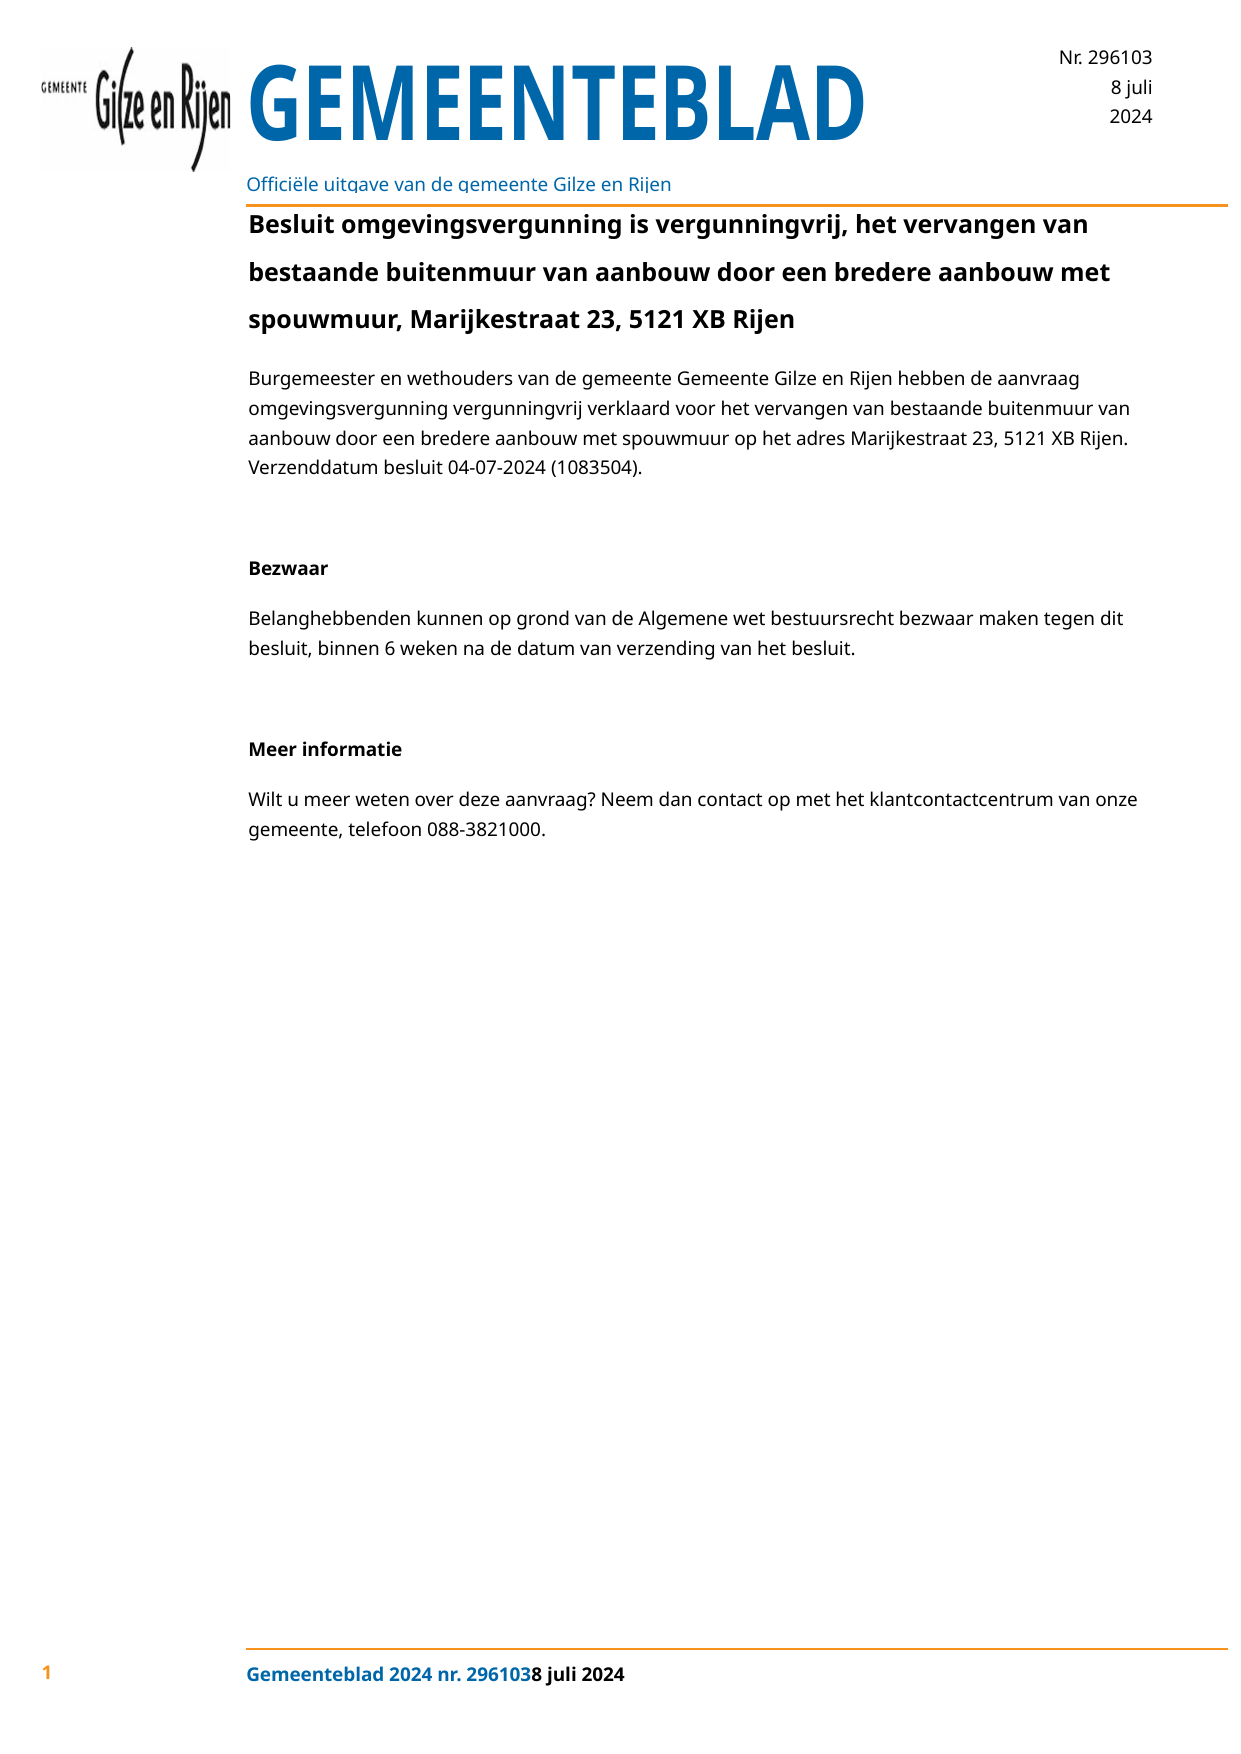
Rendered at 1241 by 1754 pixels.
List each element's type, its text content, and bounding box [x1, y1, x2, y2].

picture [41, 47, 231, 172]
text Burgemeester en wethouders van de gemeente Gemeente Gilze en Rijen hebben de aanvraag omgevingsvergunning vergunningvrij verklaard voor het vervangen van bestaande buitenmuur van aanbouw door een bredere aanbouw met spouwmuur op het adres Marijkestraat 23, 5121 XB Rijen. Verzenddatum besluit 04-07-2024 (1083504). [248, 366, 1152, 480]
text Wilt u meer weten over deze aanvraag? Neem dan contact op met het klantcontactcentrum van onze gemeente, telefoon 088-3821000. [248, 786, 1152, 842]
text Belanghebbenden kunnen op grond van de Algemene wet bestuursrecht bezwaar maken tegen dit besluit, binnen 6 weken na de datum van verzending van het besluit. [248, 606, 1152, 661]
text Meer informatie [248, 736, 1152, 762]
text Besluit omgevingsvergunning is vergunningvrij, het vervangen van bestaande buitenmuur van aanbouw door een bredere aanbouw met spouwmuur, Marijkestraat 23, 5121 XB Rijen [248, 207, 1152, 336]
text Bezwaar [248, 555, 1152, 581]
